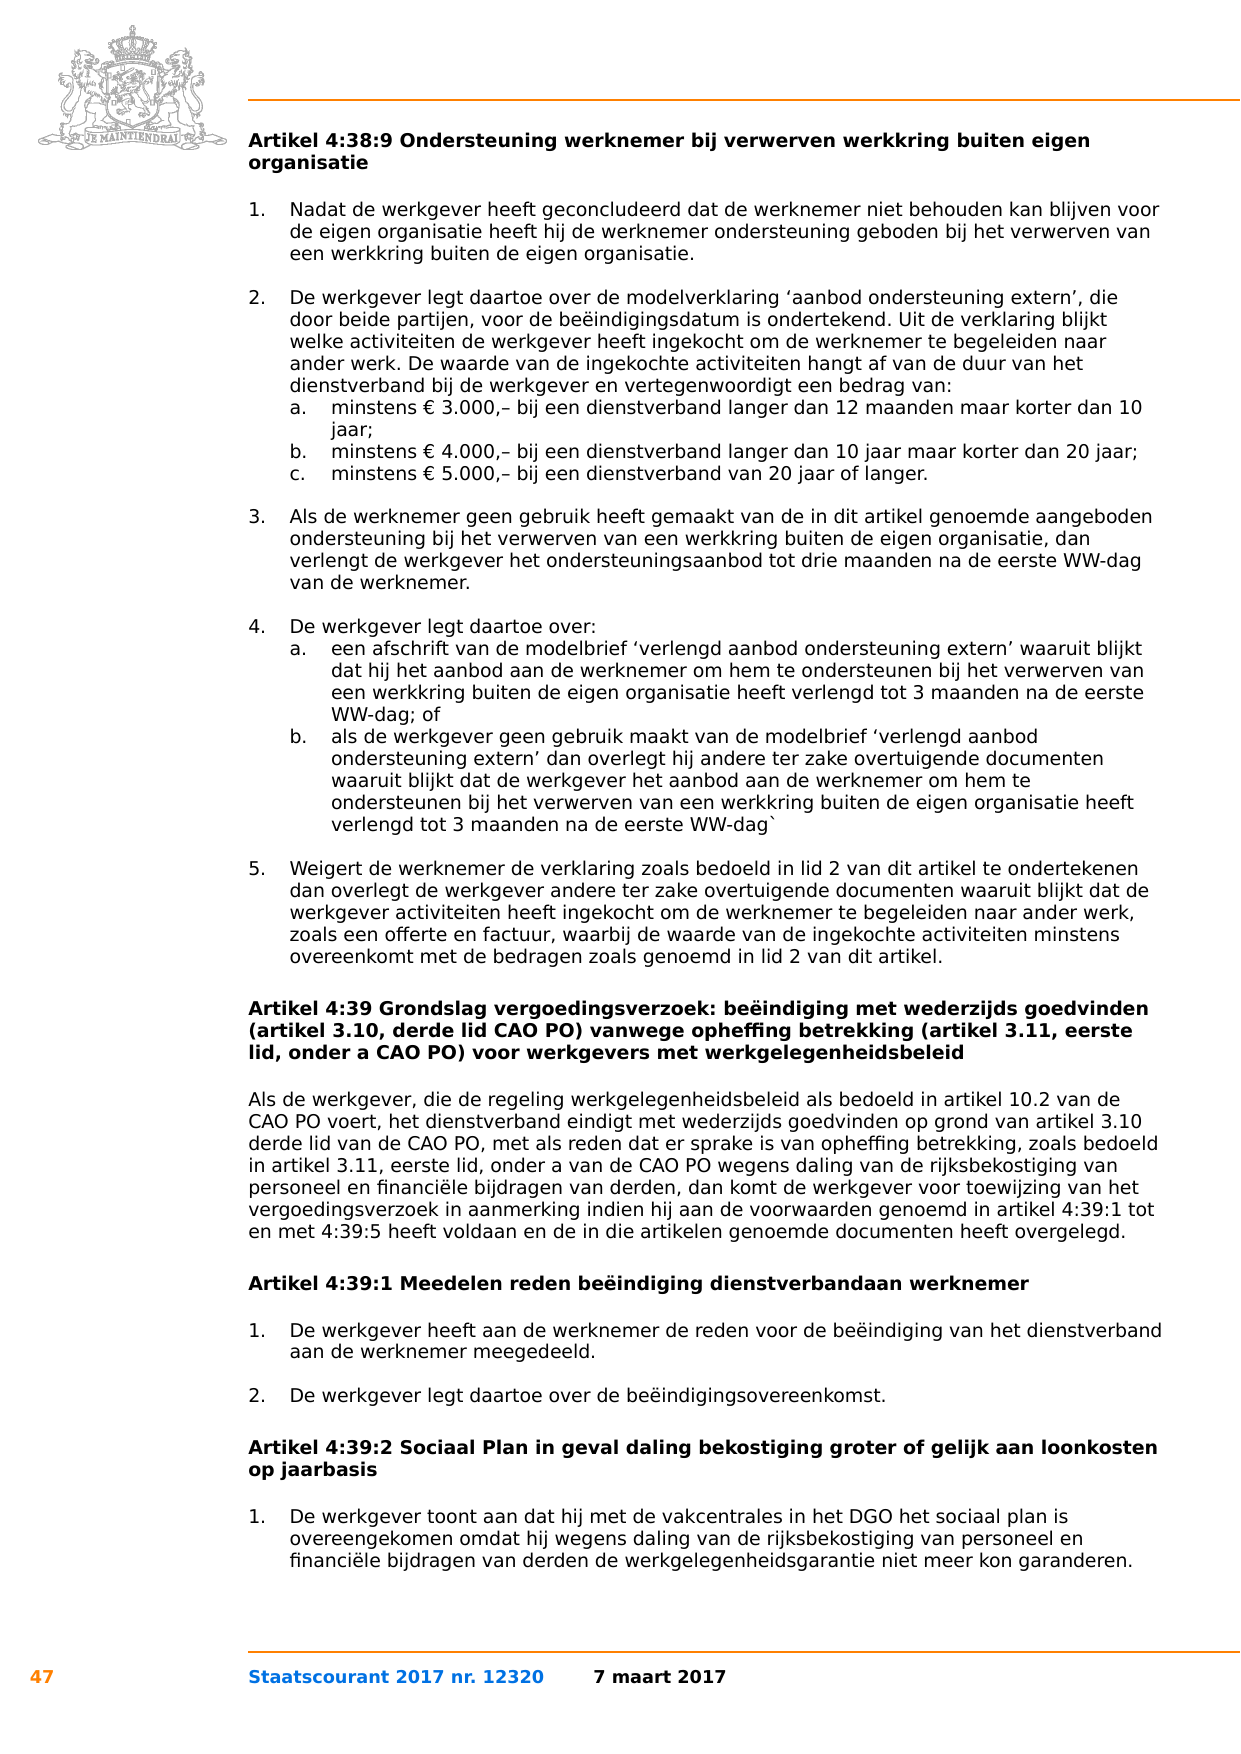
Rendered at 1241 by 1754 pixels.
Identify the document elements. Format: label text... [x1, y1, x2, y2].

text b. als de werkgever geen gebruik maakt van de modelbrief ‘verlengd aanbod ondersteuning extern’ dan overlegt hij andere ter zake overtuigende documenten waaruit blijkt dat de werkgever het aanbod aan de werknemer om hem te ondersteunen bij het verwerven van een werkkring buiten de eigen organisatie heeft verlengd tot 3 maanden na de eerste WW-dag` [289, 726, 1163, 836]
text 3. Als de werknemer geen gebruik heeft gemaakt van de in dit artikel genoemde aangeboden ondersteuning bij het verwerven van een werkkring buiten de eigen organisatie, dan verlengt de werkgever het ondersteuningsaanbod tot drie maanden na de eerste WW-dag van de werknemer. [248, 506, 1163, 594]
text a. minstens € 3.000,– bij een dienstverband langer dan 12 maanden maar korter dan 10 jaar; [289, 397, 1163, 441]
text a. een afschrift van de modelbrief ‘verlengd aanbod ondersteuning extern’ waaruit blijkt dat hij het aanbod aan de werknemer om hem te ondersteunen bij het verwerven van een werkkring buiten de eigen organisatie heeft verlengd tot 3 maanden na de eerste WW-dag; of [289, 638, 1163, 726]
subtitle Artikel 4:39 Grondslag vergoedingsverzoek: beëindiging met wederzijds goedvinden (artikel 3.10, derde lid CAO PO) vanwege opheffing betrekking (artikel 3.11, eerste lid, onder a CAO PO) voor werkgevers met werkgelegenheidsbeleid [248, 998, 1163, 1064]
text 1. Nadat de werkgever heeft geconcludeerd dat de werknemer niet behouden kan blijven voor de eigen organisatie heeft hij de werknemer ondersteuning geboden bij het verwerven van een werkkring buiten de eigen organisatie. [248, 199, 1163, 265]
subtitle Artikel 4:39:2 Sociaal Plan in geval daling bekostiging groter of gelijk aan loonkosten op jaarbasis [248, 1437, 1163, 1481]
text 4. De werkgever legt daartoe over: [248, 616, 1163, 638]
text 2. De werkgever legt daartoe over de modelverklaring ‘aanbod ondersteuning extern’, die door beide partijen, voor de beëindigingsdatum is ondertekend. Uit de verklaring blijkt welke activiteiten de werkgever heeft ingekocht om de werknemer te begeleiden naar ander werk. De waarde van de ingekochte activiteiten hangt af van de duur van het dienstverband bij de werkgever en vertegenwoordigt een bedrag van: [248, 287, 1163, 397]
picture [38, 25, 227, 150]
text 2. De werkgever legt daartoe over de beëindigingsovereenkomst. [248, 1385, 1163, 1407]
text c. minstens € 5.000,– bij een dienstverband van 20 jaar of langer. [289, 462, 1163, 484]
text 5. Weigert de werknemer de verklaring zoals bedoeld in lid 2 van dit artikel te ondertekenen dan overlegt de werkgever andere ter zake overtuigende documenten waaruit blijkt dat de werkgever activiteiten heeft ingekocht om de werknemer te begeleiden naar ander werk, zoals een offerte en factuur, waarbij de waarde van de ingekochte activiteiten minstens overeenkomt met de bedragen zoals genoemd in lid 2 van dit artikel. [248, 858, 1163, 968]
subtitle Artikel 4:39:1 Meedelen reden beëindiging dienstverbandaan werknemer [248, 1272, 1163, 1294]
text 1. De werkgever heeft aan de werknemer de reden voor de beëindiging van het dienstverband aan de werknemer meegedeeld. [248, 1319, 1163, 1363]
subtitle Artikel 4:38:9 Ondersteuning werknemer bij verwerven werkkring buiten eigen organisatie [248, 130, 1163, 174]
text b. minstens € 4.000,– bij een dienstverband langer dan 10 jaar maar korter dan 20 jaar; [289, 441, 1163, 462]
text 1. De werkgever toont aan dat hij met de vakcentrales in het DGO het sociaal plan is overeengekomen omdat hij wegens daling van de rijksbekostiging van personeel en financiële bijdragen van derden de werkgelegenheidsgarantie niet meer kon garanderen. [248, 1506, 1163, 1572]
text Als de werkgever, die de regeling werkgelegenheidsbeleid als bedoeld in artikel 10.2 van de CAO PO voert, het dienstverband eindigt met wederzijds goedvinden op grond van artikel 3.10 derde lid van de CAO PO, met als reden dat er sprake is van opheffing betrekking, zoals bedoeld in artikel 3.11, eerste lid, onder a van de CAO PO wegens daling van de rijksbekostiging van personeel en financiële bijdragen van derden, dan komt de werkgever voor toewijzing van het vergoedingsverzoek in aanmerking indien hij aan de voorwaarden genoemd in artikel 4:39:1 tot en met 4:39:5 heeft voldaan en de in die artikelen genoemde documenten heeft overgelegd. [248, 1089, 1163, 1242]
